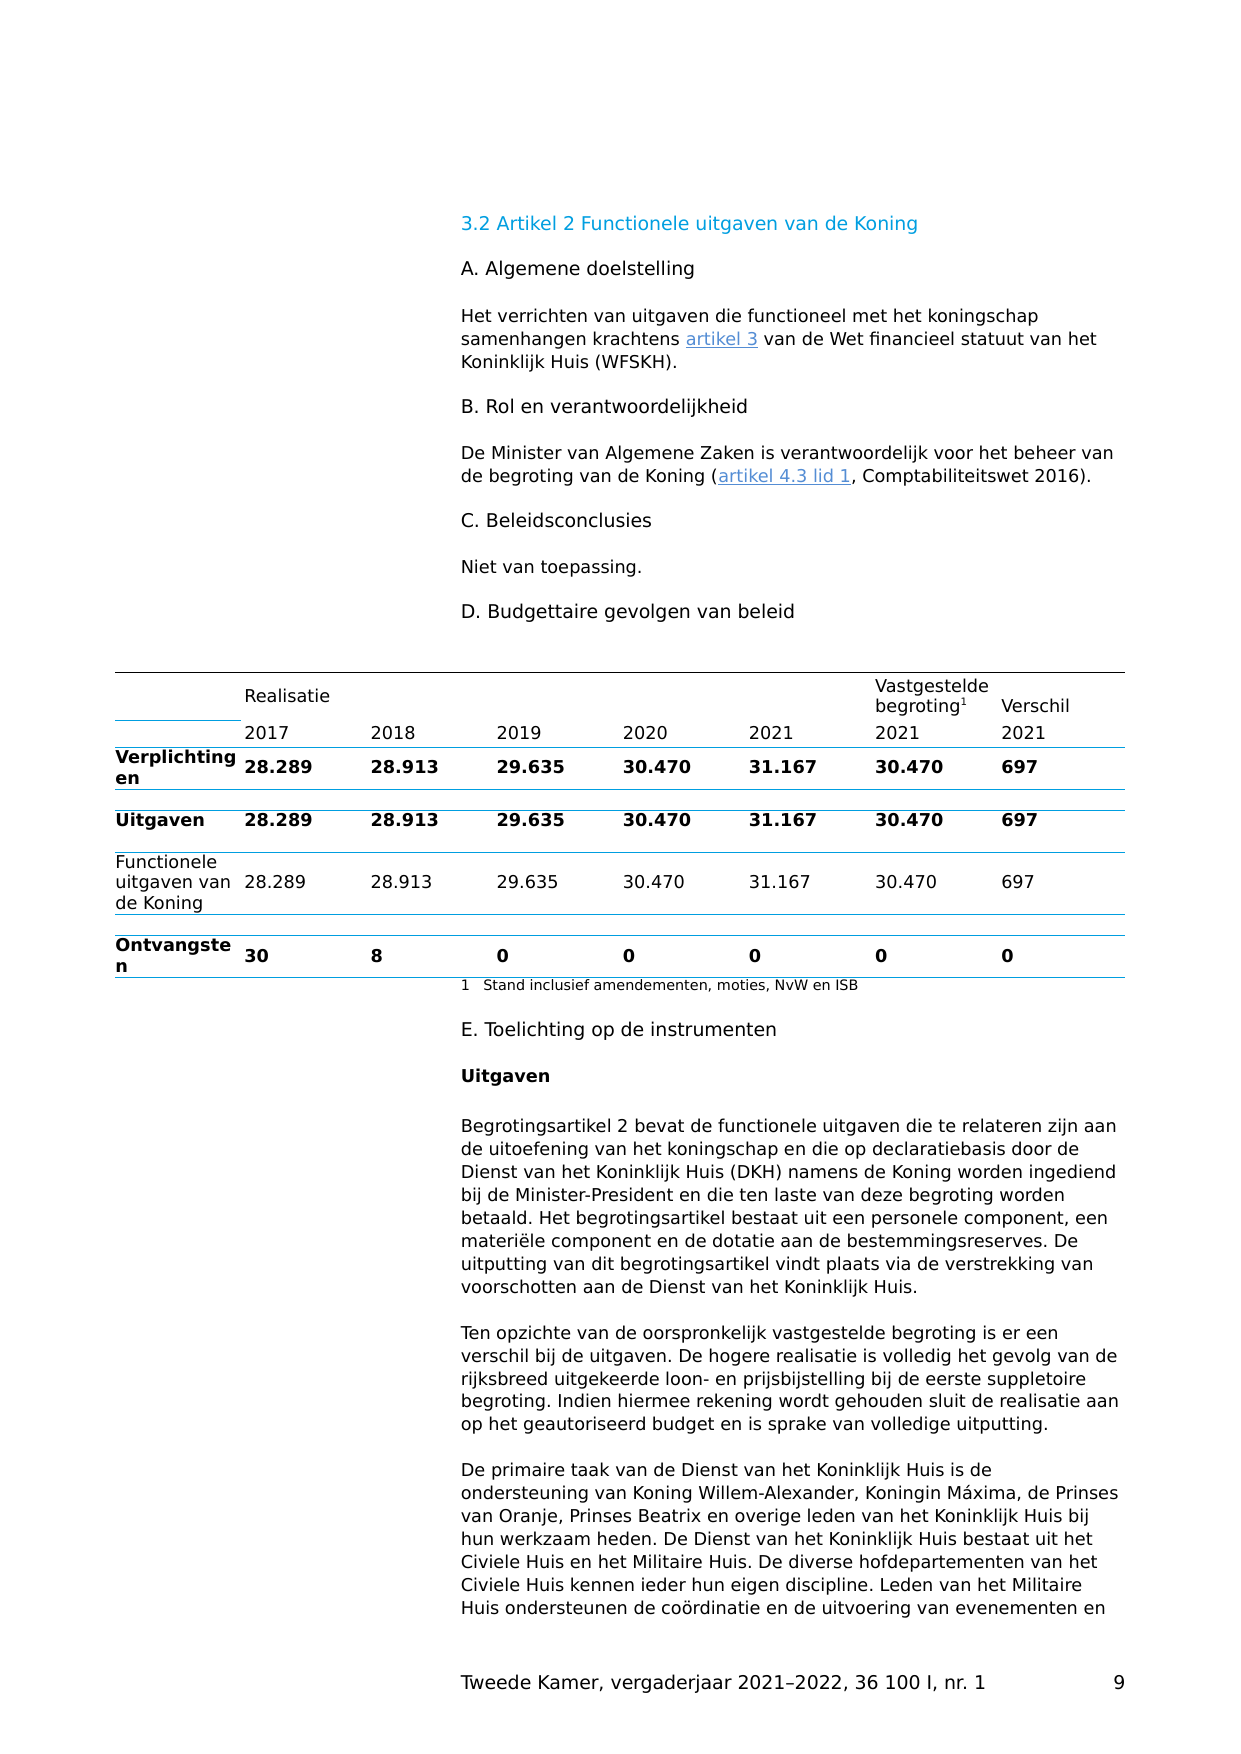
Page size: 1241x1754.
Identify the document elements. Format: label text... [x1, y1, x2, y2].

table_cell 0 [746, 936, 872, 977]
table_cell 30.470 [872, 853, 998, 914]
table_cell [115, 721, 241, 747]
table_cell [998, 831, 1125, 851]
table_cell 30.470 [620, 853, 746, 914]
title 3.2 Artikel 2 Functionele uitgaven van de Koning [461, 213, 1125, 235]
table_cell [241, 831, 367, 851]
table_cell [872, 915, 998, 935]
table_cell 8 [368, 936, 493, 977]
table_cell [115, 831, 241, 851]
table_cell Verplichtingen [115, 748, 241, 788]
table_cell 28.913 [368, 811, 493, 831]
table_cell 2019 [494, 720, 620, 747]
table_cell 0 [998, 936, 1125, 977]
table_cell 31.167 [746, 811, 872, 831]
table_cell Verschil [998, 673, 1125, 720]
text Niet van toepassing. [461, 556, 1125, 578]
table_cell 2017 [241, 720, 367, 747]
table_cell 29.635 [494, 748, 620, 788]
table_cell 0 [494, 936, 620, 977]
title A. Algemene doelstelling [461, 258, 1125, 280]
table_cell [872, 790, 998, 809]
table_cell Realisatie [241, 673, 872, 720]
table_cell Vastgestelde begroting1 [872, 673, 998, 720]
text Begrotingsartikel 2 bevat de functionele uitgaven die te relateren zijn aan de uitoefening van het koningschap en die op declaratiebasis door de Dienst van het Koninklijk Huis (DKH) namens de Koning worden ingediend bij de Minister-President en die ten laste van deze begroting worden betaald. Het begrotingsartikel bestaat uit een personele component, een materiële component en de dotatie aan de bestemmingsreserves. De uitputting van dit begrotingsartikel vindt plaats via de verstrekking van voorschotten aan de Dienst van het Koninklijk Huis. [461, 1114, 1125, 1298]
table_cell 28.289 [241, 748, 367, 788]
table_cell [998, 790, 1125, 809]
table_header Tabel 3 Budgettaire gevolgen van artikel 2 Functionele uitgaven van de Koning (bedragen x € 1.000) [115, 647, 1125, 672]
text Het verrichten van uitgaven die functioneel met het koningschap samenhangen krachtens artikel 3 van de Wet financieel statuut van het Koninklijk Huis (WFSKH). [461, 304, 1125, 373]
table_cell 30.470 [620, 748, 746, 788]
table_cell [746, 831, 872, 851]
text Ten opzichte van de oorspronkelijk vastgestelde begroting is er een verschil bij de uitgaven. De hogere realisatie is volledig het gevolg van de rijksbreed uitgekeerde loon- en prijsbijstelling bij de eerste suppletoire begroting. Indien hiermee rekening wordt gehouden sluit de realisatie aan op het geautoriseerd budget en is sprake van volledige uitputting. [461, 1321, 1125, 1435]
table_cell [494, 831, 620, 851]
table_cell 0 [620, 936, 746, 977]
table_cell [115, 790, 241, 809]
table_cell [620, 790, 746, 809]
table_cell 2021 [998, 720, 1125, 747]
table_cell 28.913 [368, 853, 493, 914]
table_cell 0 [872, 936, 998, 977]
table_cell 29.635 [494, 811, 620, 831]
table_cell [998, 915, 1125, 935]
title B. Rol en verantwoordelijkheid [461, 396, 1125, 418]
table_cell 28.289 [241, 811, 367, 831]
table_cell Ontvangsten [115, 936, 241, 977]
table_cell Functionele uitgaven van de Koning [115, 853, 241, 914]
table_cell 697 [998, 748, 1125, 788]
table_cell 2020 [620, 720, 746, 747]
table_cell [746, 915, 872, 935]
table_cell 2021 [872, 720, 998, 747]
text De primaire taak van de Dienst van het Koninklijk Huis is de ondersteuning van Koning Willem-Alexander, Koningin Máxima, de Prinses van Oranje, Prinses Beatrix en overige leden van het Koninklijk Huis bij hun werkzaam heden. De Dienst van het Koninklijk Huis bestaat uit het Civiele Huis en het Militaire Huis. De diverse hofdepartementen van het Civiele Huis kennen ieder hun eigen discipline. Leden van het Militaire Huis ondersteunen de coördinatie en de uitvoering van evenementen en [461, 1458, 1125, 1619]
table_cell 28.289 [241, 853, 367, 914]
table_cell 29.635 [494, 853, 620, 914]
table_cell 30.470 [872, 748, 998, 788]
table_cell 31.167 [746, 748, 872, 788]
table_cell [494, 790, 620, 809]
table_cell [241, 790, 367, 809]
table_cell [115, 915, 241, 935]
table_cell [746, 790, 872, 809]
table_cell [368, 831, 493, 851]
table_cell 2021 [746, 720, 872, 747]
table_cell 30.470 [872, 811, 998, 831]
table_cell Uitgaven [115, 811, 241, 831]
title D. Budgettaire gevolgen van beleid [461, 601, 1125, 623]
text De Minister van Algemene Zaken is verantwoordelijk voor het beheer van de begroting van de Koning (artikel 4.3 lid 1, Comptabiliteitswet 2016). [461, 441, 1125, 487]
table_cell 2018 [368, 720, 493, 747]
text Uitgaven [461, 1064, 1125, 1087]
table_cell 697 [998, 853, 1125, 914]
table_cell [494, 915, 620, 935]
list Stand inclusief amendementen, moties, NvW en ISB [461, 978, 1125, 994]
table_cell [115, 673, 241, 720]
table_cell [620, 915, 746, 935]
table_cell [368, 790, 493, 809]
table_cell 28.913 [368, 748, 493, 788]
table_cell [872, 831, 998, 851]
table_cell [368, 915, 493, 935]
table_cell 30.470 [620, 811, 746, 831]
title E. Toelichting op de instrumenten [461, 1019, 1125, 1041]
table_cell 31.167 [746, 853, 872, 914]
title C. Beleidsconclusies [461, 510, 1125, 532]
table_cell 30 [241, 936, 367, 977]
table_cell [241, 915, 367, 935]
table_cell 697 [998, 811, 1125, 831]
table_cell [620, 831, 746, 851]
